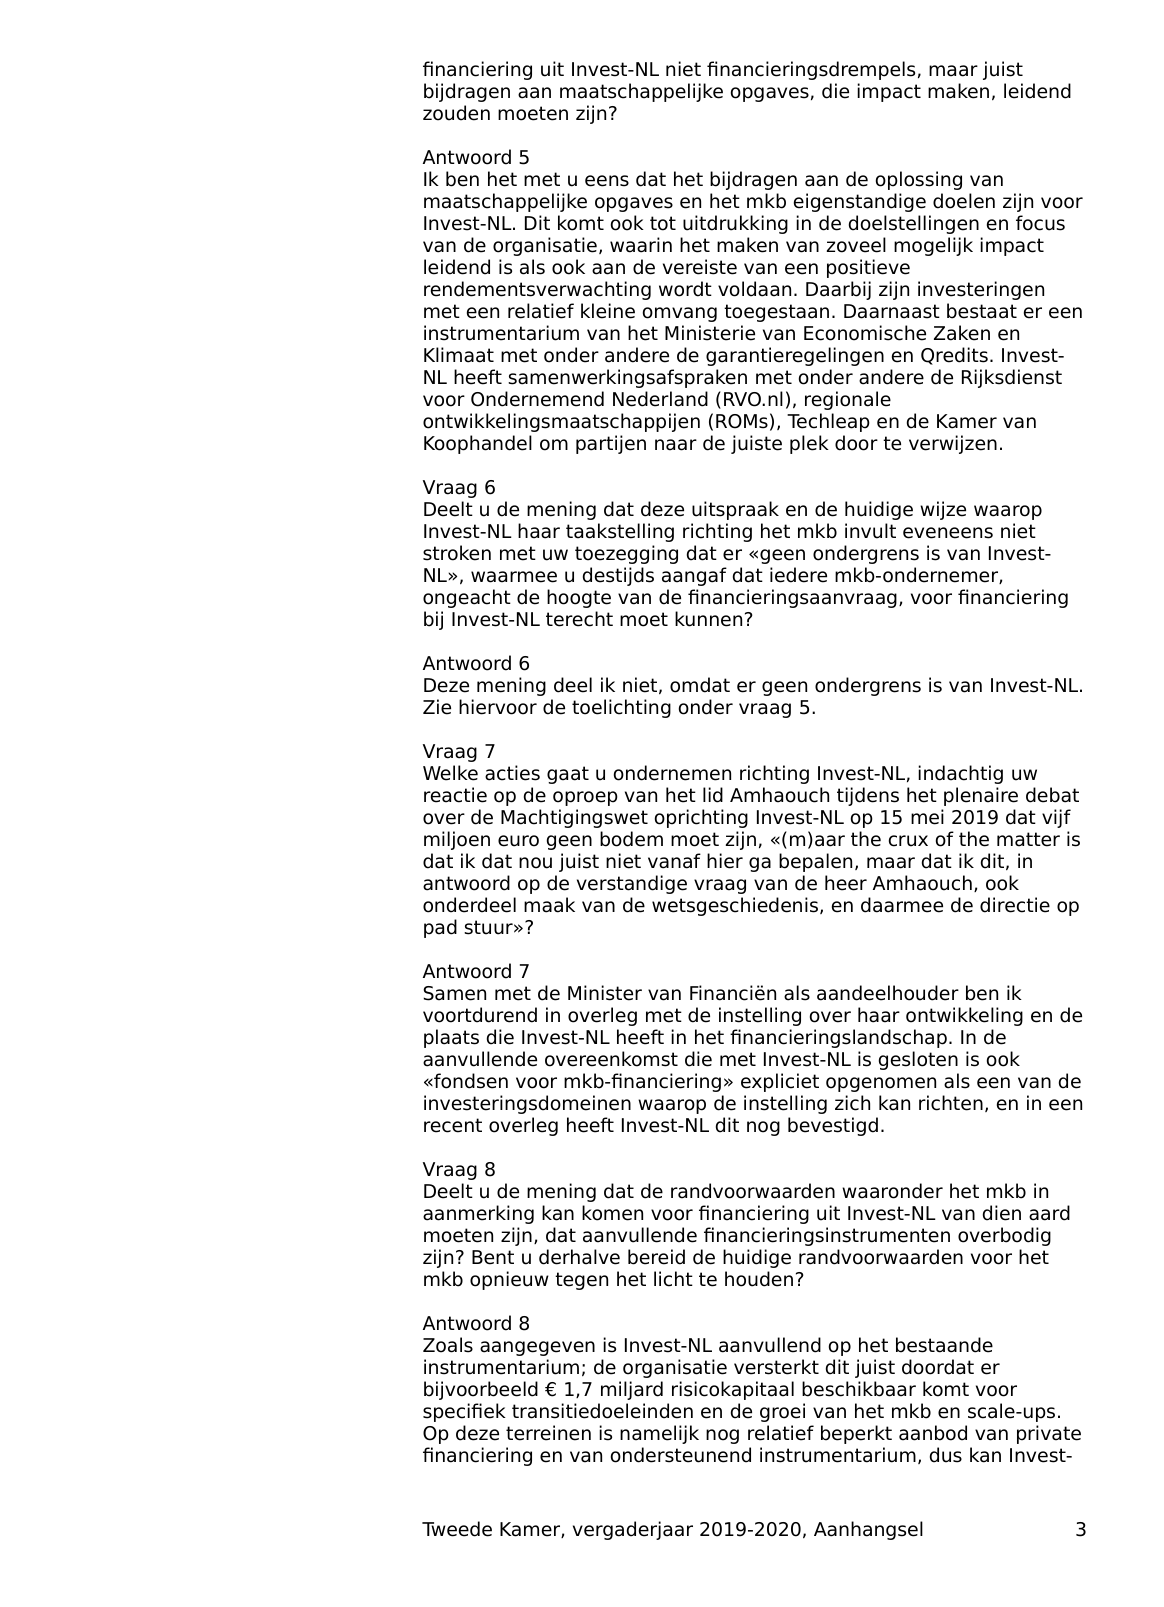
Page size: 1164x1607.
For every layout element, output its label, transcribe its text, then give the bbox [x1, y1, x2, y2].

text Welke acties gaat u ondernemen richting Invest-NL, indachtig uw reactie op de oproep van het lid Amhaouch tijdens het plenaire debat over de Machtigingswet oprichting Invest-NL op 15 mei 2019 dat vijf miljoen euro geen bodem moet zijn, «(m)aar the crux of the matter is dat ik dat nou juist niet vanaf hier ga bepalen, maar dat ik dit, in antwoord op de verstandige vraag van de heer Amhaouch, ook onderdeel maak van de wetsgeschiedenis, en daarmee de directie op pad stuur»? [422, 763, 1087, 939]
text Antwoord 7 [422, 961, 1087, 983]
text Vraag 6 [422, 477, 1087, 499]
text Antwoord 8 [422, 1313, 1087, 1335]
text Ik ben het met u eens dat het bijdragen aan de oplossing van maatschappelijke opgaves en het mkb eigenstandige doelen zijn voor Invest-NL. Dit komt ook tot uitdrukking in de doelstellingen en focus van de organisatie, waarin het maken van zoveel mogelijk impact leidend is als ook aan de vereiste van een positieve rendementsverwachting wordt voldaan. Daarbij zijn investeringen met een relatief kleine omvang toegestaan. Daarnaast bestaat er een instrumentarium van het Ministerie van Economische Zaken en Klimaat met onder andere de garantieregelingen en Qredits. Invest-NL heeft samenwerkingsafspraken met onder andere de Rijksdienst voor Ondernemend Nederland (RVO.nl), regionale ontwikkelingsmaatschappijen (ROMs), Techleap en de Kamer van Koophandel om partijen naar de juiste plek door te verwijzen. [422, 169, 1087, 455]
text Deelt u de mening dat deze uitspraak en de huidige wijze waarop Invest-NL haar taakstelling richting het mkb invult eveneens niet stroken met uw toezegging dat er «geen ondergrens is van Invest-NL», waarmee u destijds aangaf dat iedere mkb-ondernemer, ongeacht de hoogte van de financieringsaanvraag, voor financiering bij Invest-NL terecht moet kunnen? [422, 499, 1087, 631]
text Vraag 8 [422, 1159, 1087, 1181]
text Vraag 7 [422, 741, 1087, 763]
text Zoals aangegeven is Invest-NL aanvullend op het bestaande instrumentarium; de organisatie versterkt dit juist doordat er bijvoorbeeld € 1,7 miljard risicokapitaal beschikbaar komt voor specifiek transitiedoeleinden en de groei van het mkb en scale-ups. Op deze terreinen is namelijk nog relatief beperkt aanbod van private financiering en van ondersteunend instrumentarium, dus kan Invest- [422, 1335, 1087, 1467]
text Samen met de Minister van Financiën als aandeelhouder ben ik voortdurend in overleg met de instelling over haar ontwikkeling en de plaats die Invest-NL heeft in het financieringslandschap. In de aanvullende overeenkomst die met Invest-NL is gesloten is ook «fondsen voor mkb-financiering» expliciet opgenomen als een van de investeringsdomeinen waarop de instelling zich kan richten, en in een recent overleg heeft Invest-NL dit nog bevestigd. [422, 983, 1087, 1137]
text Deze mening deel ik niet, omdat er geen ondergrens is van Invest-NL. Zie hiervoor de toelichting onder vraag 5. [422, 675, 1087, 719]
text Deelt u de mening dat de randvoorwaarden waaronder het mkb in aanmerking kan komen voor financiering uit Invest-NL van dien aard moeten zijn, dat aanvullende financieringsinstrumenten overbodig zijn? Bent u derhalve bereid de huidige randvoorwaarden voor het mkb opnieuw tegen het licht te houden? [422, 1181, 1087, 1291]
text Antwoord 6 [422, 653, 1087, 675]
text financiering uit Invest-NL niet financieringsdrempels, maar juist bijdragen aan maatschappelijke opgaves, die impact maken, leidend zouden moeten zijn? [422, 59, 1087, 125]
text Antwoord 5 [422, 147, 1087, 169]
